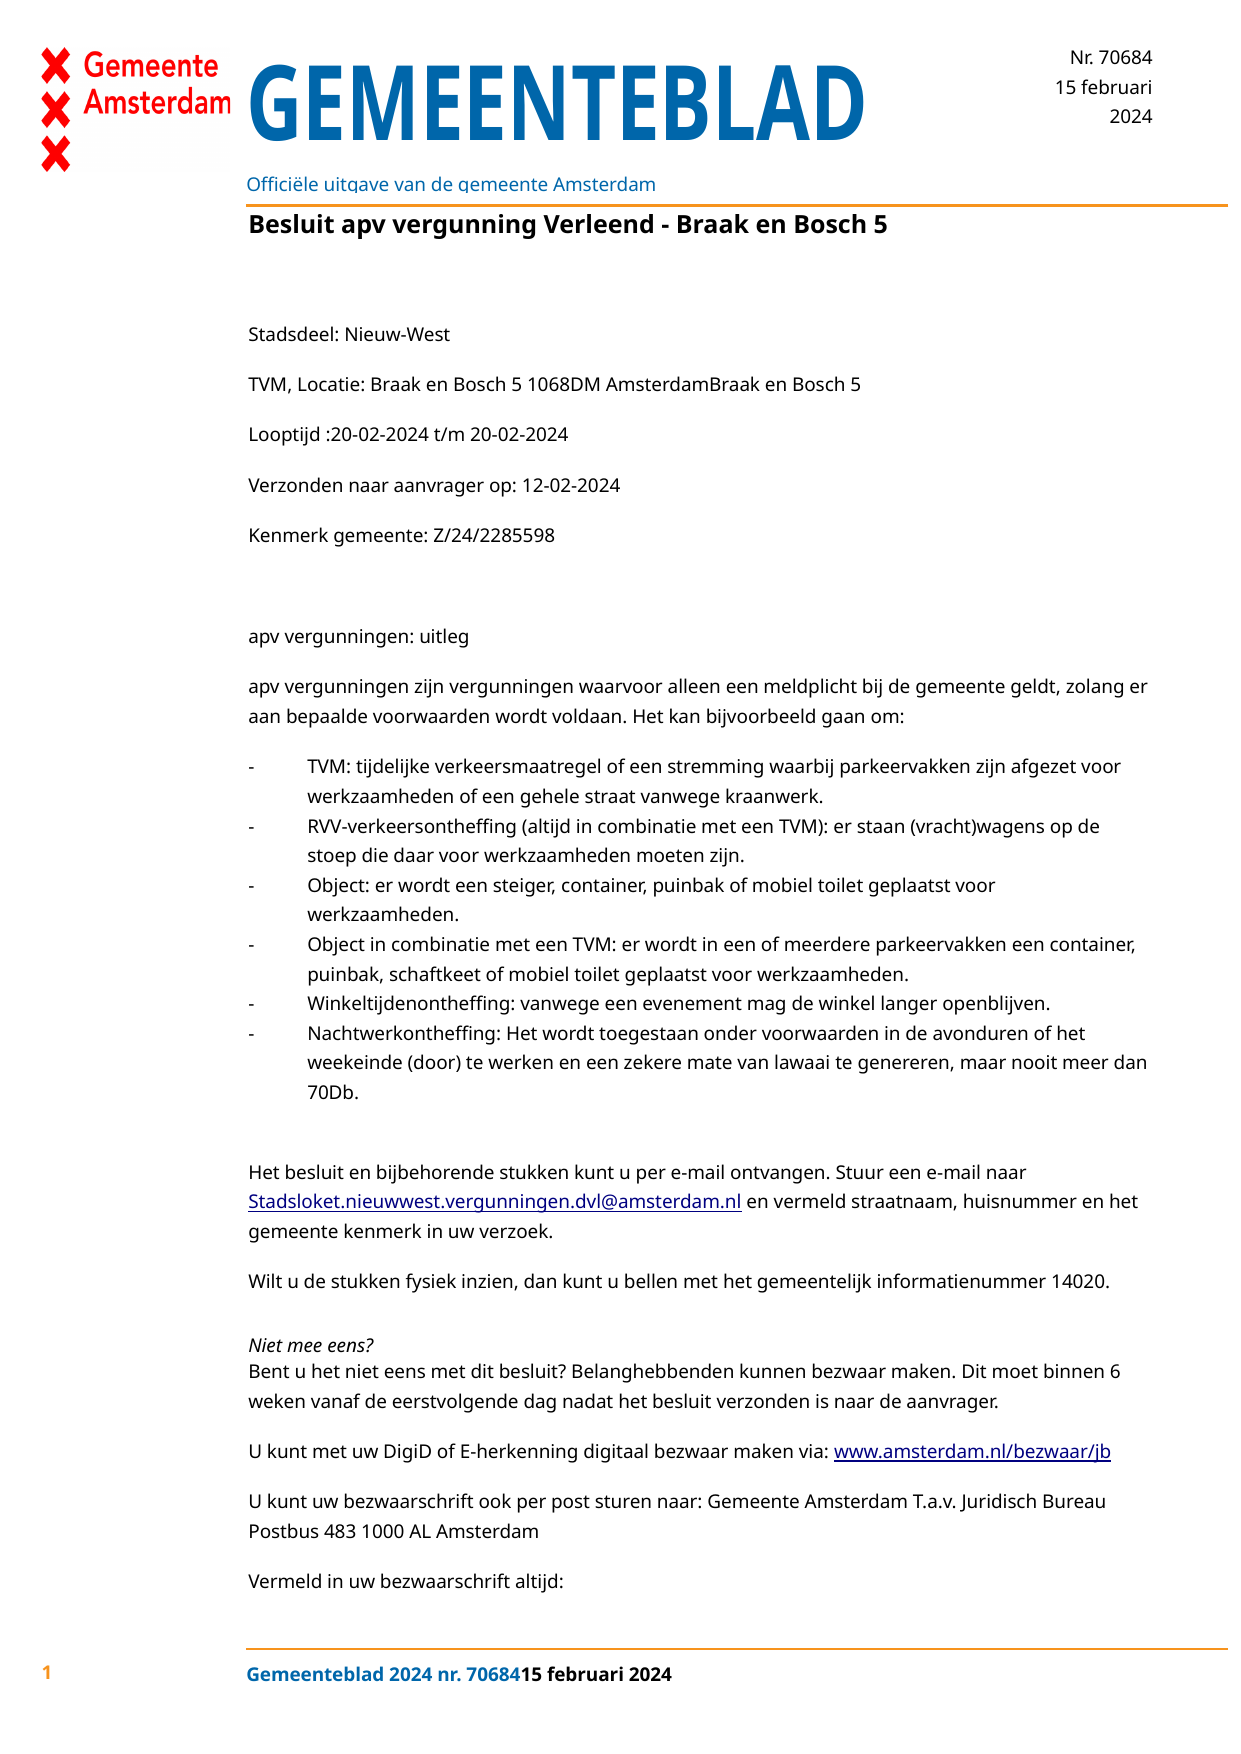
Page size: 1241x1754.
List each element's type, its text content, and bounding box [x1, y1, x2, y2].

list TVM: tijdelijke verkeersmaatregel of een stremming waarbij parkeervakken zijn afgezet voor werkzaamheden of een gehele straat vanwege kraanwerk. [248, 754, 1152, 809]
text TVM, Locatie: Braak en Bosch 5 1068DM AmsterdamBraak en Bosch 5 [248, 371, 1152, 397]
list Winkeltijdenontheffing: vanwege een evenement mag de winkel langer openblijven. [248, 990, 1152, 1016]
text Kenmerk gemeente: Z/24/2285598 [248, 522, 1152, 548]
text U kunt uw bezwaarschrift ook per post sturen naar: Gemeente Amsterdam T.a.v. Juridisch Bureau Postbus 483 1000 AL Amsterdam [248, 1489, 1152, 1544]
text Vermeld in uw bezwaarschrift altijd: [248, 1569, 1152, 1594]
text apv vergunningen zijn vergunningen waarvoor alleen een meldplicht bij de gemeente geldt, zolang er aan bepaalde voorwaarden wordt voldaan. Het kan bijvoorbeeld gaan om: [248, 674, 1152, 729]
text Niet mee eens? [248, 1333, 1152, 1358]
picture [41, 47, 231, 172]
text Looptijd :20-02-2024 t/m 20-02-2024 [248, 422, 1152, 447]
list RVV-verkeersontheffing (altijd in combinatie met een TVM): er staan (vracht)wagens op de stoep die daar voor werkzaamheden moeten zijn. [248, 813, 1152, 868]
text apv vergunningen: uitleg [248, 623, 1152, 649]
text Bent u het niet eens met dit besluit? Belanghebbenden kunnen bezwaar maken. Dit moet binnen 6 weken vanaf de eerstvolgende dag nadat het besluit verzonden is naar de aanvrager. [248, 1358, 1152, 1414]
list Nachtwerkontheffing: Het wordt toegestaan onder voorwaarden in de avonduren of het weekeinde (door) te werken en een zekere mate van lawaai te genereren, maar nooit meer dan 70Db. [248, 1020, 1152, 1105]
text Het besluit en bijbehorende stukken kunt u per e-mail ontvangen. Stuur een e-mail naar Stadsloket.nieuwwest.vergunningen.dvl@amsterdam.nl en vermeld straatnaam, huisnummer en het gemeente kenmerk in uw verzoek. [248, 1159, 1152, 1244]
text Wilt u de stukken fysiek inzien, dan kunt u bellen met het gemeentelijk informatienummer 14020. [248, 1269, 1152, 1294]
text U kunt met uw DigiD of E-herkenning digitaal bezwaar maken via: www.amsterdam.nl/bezwaar/jb [248, 1438, 1152, 1464]
text Verzonden naar aanvrager op: 12-02-2024 [248, 472, 1152, 498]
list Object in combinatie met een TVM: er wordt in een of meerdere parkeervakken een container, puinbak, schaftkeet of mobiel toilet geplaatst voor werkzaamheden. [248, 931, 1152, 986]
text Besluit apv vergunning Verleend - Braak en Bosch 5 [248, 207, 1152, 241]
list Object: er wordt een steiger, container, puinbak of mobiel toilet geplaatst voor werkzaamheden. [248, 872, 1152, 927]
text Stadsdeel: Nieuw-West [248, 321, 1152, 346]
